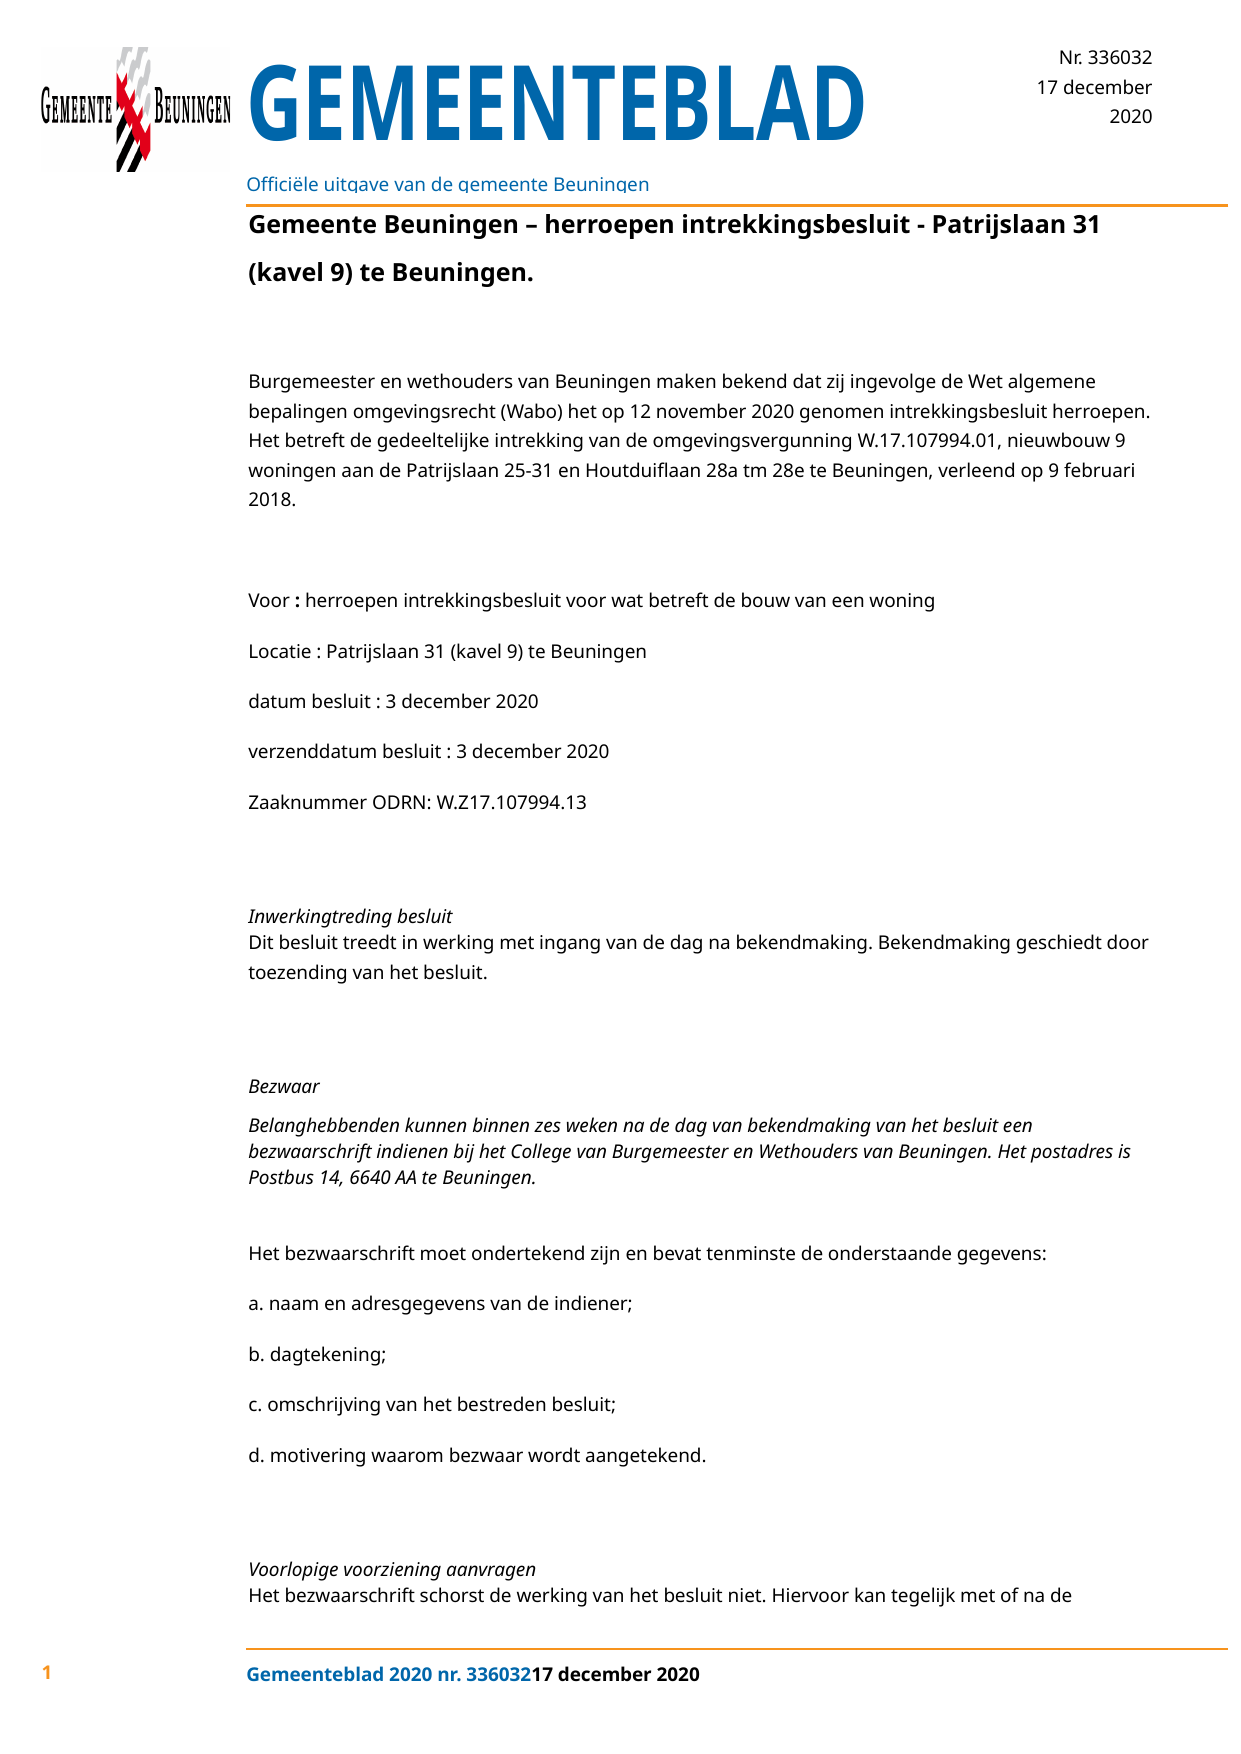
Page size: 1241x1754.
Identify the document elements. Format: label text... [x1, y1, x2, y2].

picture [41, 47, 231, 172]
text Inwerkingtreding besluit [248, 903, 1152, 929]
text Belanghebbenden kunnen binnen zes weken na de dag van bekendmaking van het besluit een bezwaarschrift indienen bij het College van Burgemeester en Wethouders van Beuningen. Het postadres is Postbus 14, 6640 AA te Beuningen. [248, 1112, 1152, 1190]
text d. motivering waarom bezwaar wordt aangetekend. [248, 1442, 1152, 1467]
text c. omschrijving van het bestreden besluit; [248, 1391, 1152, 1417]
text Bezwaar [248, 1073, 1152, 1099]
text Gemeente Beuningen – herroepen intrekkingsbesluit - Patrijslaan 31 (kavel 9) te Beuningen. [248, 207, 1152, 288]
text Dit besluit treedt in werking met ingang van de dag na bekendmaking. Bekendmaking geschiedt door toezending van het besluit. [248, 929, 1152, 984]
text b. dagtekening; [248, 1341, 1152, 1367]
text a. naam en adresgegevens van de indiener; [248, 1291, 1152, 1316]
text Het bezwaarschrift moet ondertekend zijn en bevat tenminste de onderstaande gegevens: [248, 1240, 1152, 1266]
text Voor : herroepen intrekkingsbesluit voor wat betreft de bouw van een woning [248, 587, 1152, 613]
text Voorlopige voorziening aanvragen [248, 1556, 1152, 1582]
text verzenddatum besluit : 3 december 2020 [248, 739, 1152, 764]
text datum besluit : 3 december 2020 [248, 688, 1152, 714]
text Burgemeester en wethouders van Beuningen maken bekend dat zij ingevolge de Wet algemene bepalingen omgevingsrecht (Wabo) het op 12 november 2020 genomen intrekkingsbesluit herroepen. Het betreft de gedeeltelijke intrekking van de omgevingsvergunning W.17.107994.01, nieuwbouw 9 woningen aan de Patrijslaan 25-31 en Houtduiflaan 28a tm 28e te Beuningen, verleend op 9 februari 2018. [248, 368, 1152, 512]
text Zaaknummer ODRN: W.Z17.107994.13 [248, 789, 1152, 815]
text Locatie : Patrijslaan 31 (kavel 9) te Beuningen [248, 638, 1152, 664]
text Het bezwaarschrift schorst de werking van het besluit niet. Hiervoor kan tegelijk met of na de [248, 1582, 1152, 1608]
